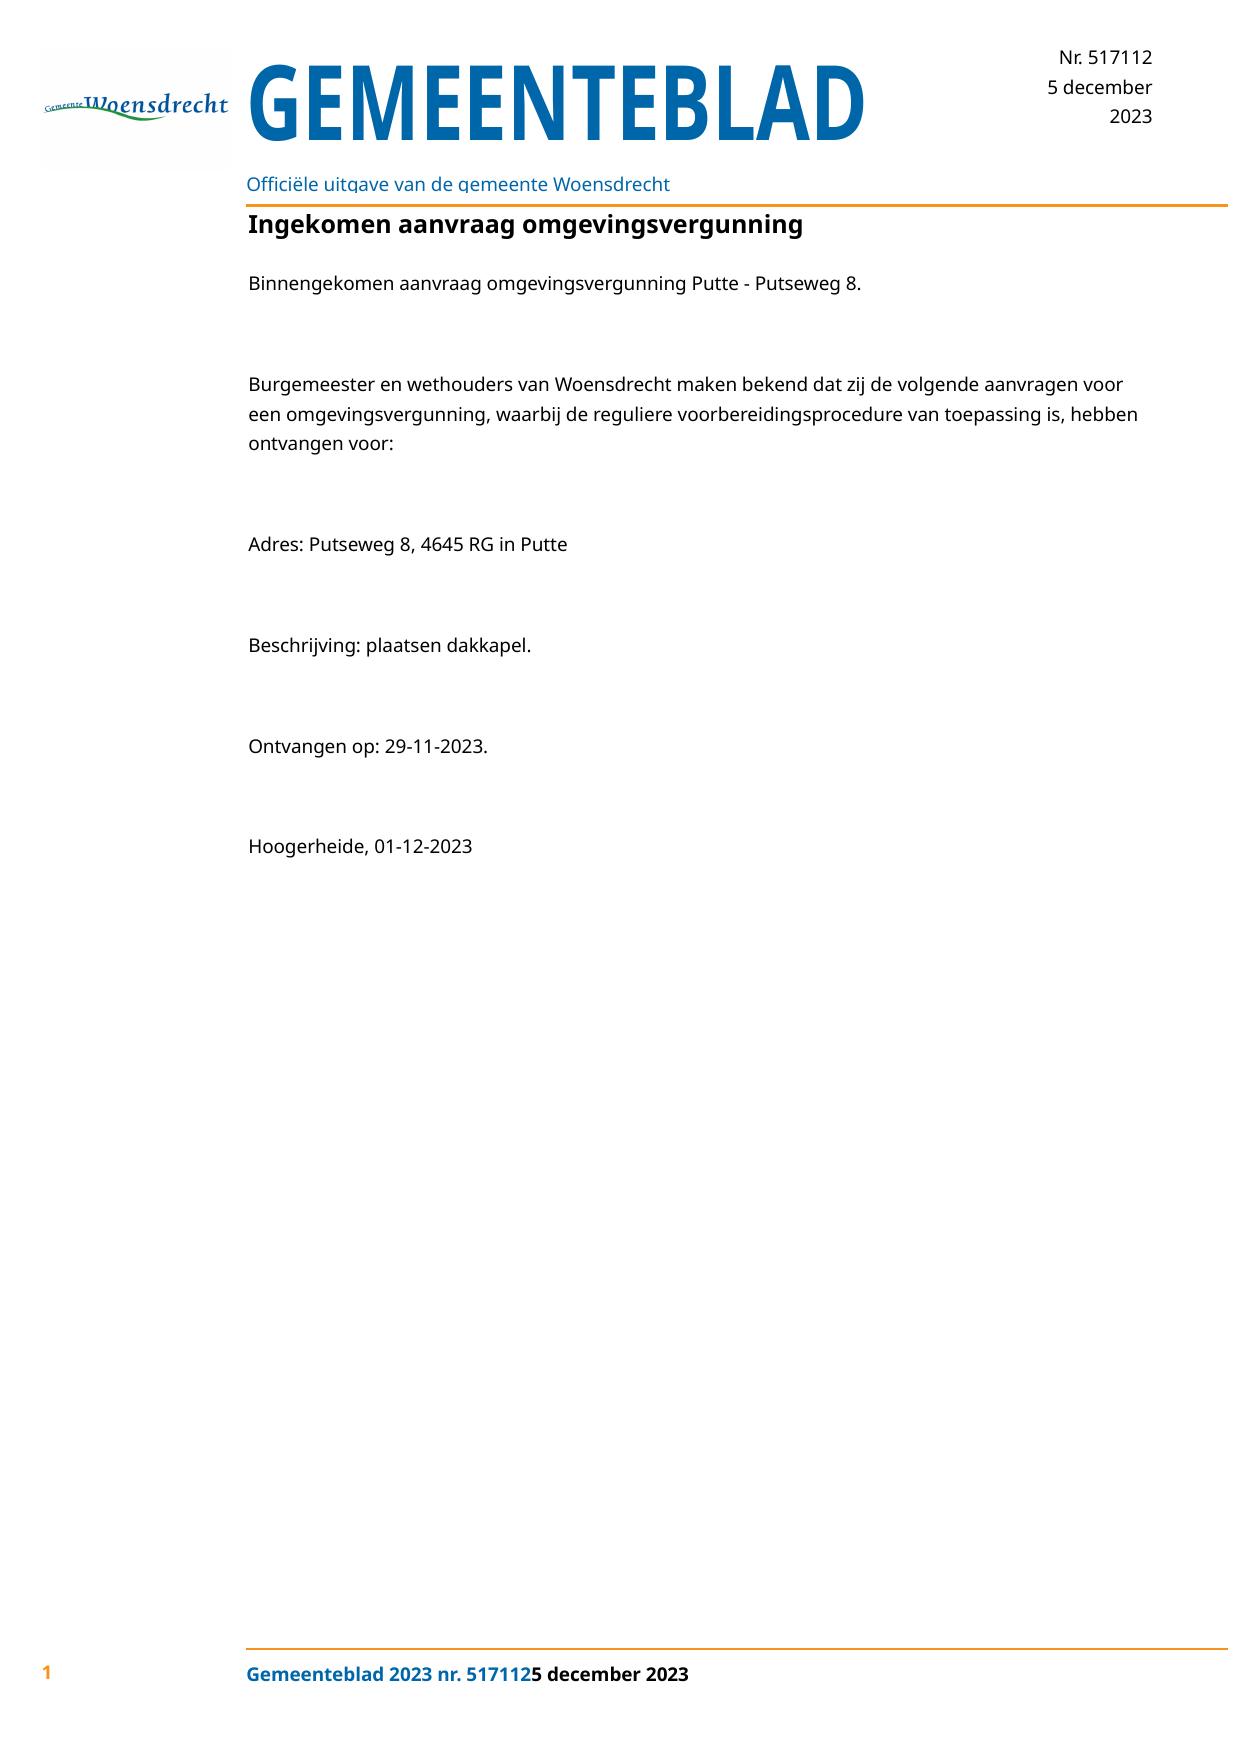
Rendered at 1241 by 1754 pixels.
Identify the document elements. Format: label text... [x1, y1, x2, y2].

text Ontvangen op: 29-11-2023. [248, 733, 1152, 758]
picture [41, 47, 231, 172]
text Hoogerheide, 01-12-2023 [248, 834, 1152, 859]
text Burgemeester en wethouders van Woensdrecht maken bekend dat zij de volgende aanvragen voor een omgevingsvergunning, waarbij de reguliere voorbereidingsprocedure van toepassing is, hebben ontvangen voor: [248, 371, 1152, 456]
text Ingekomen aanvraag omgevingsvergunning [248, 207, 1152, 241]
text Beschrijving: plaatsen dakkapel. [248, 632, 1152, 658]
text Binnengekomen aanvraag omgevingsvergunning Putte - Putseweg 8. [248, 270, 1152, 296]
text Adres: Putseweg 8, 4645 RG in Putte [248, 531, 1152, 557]
